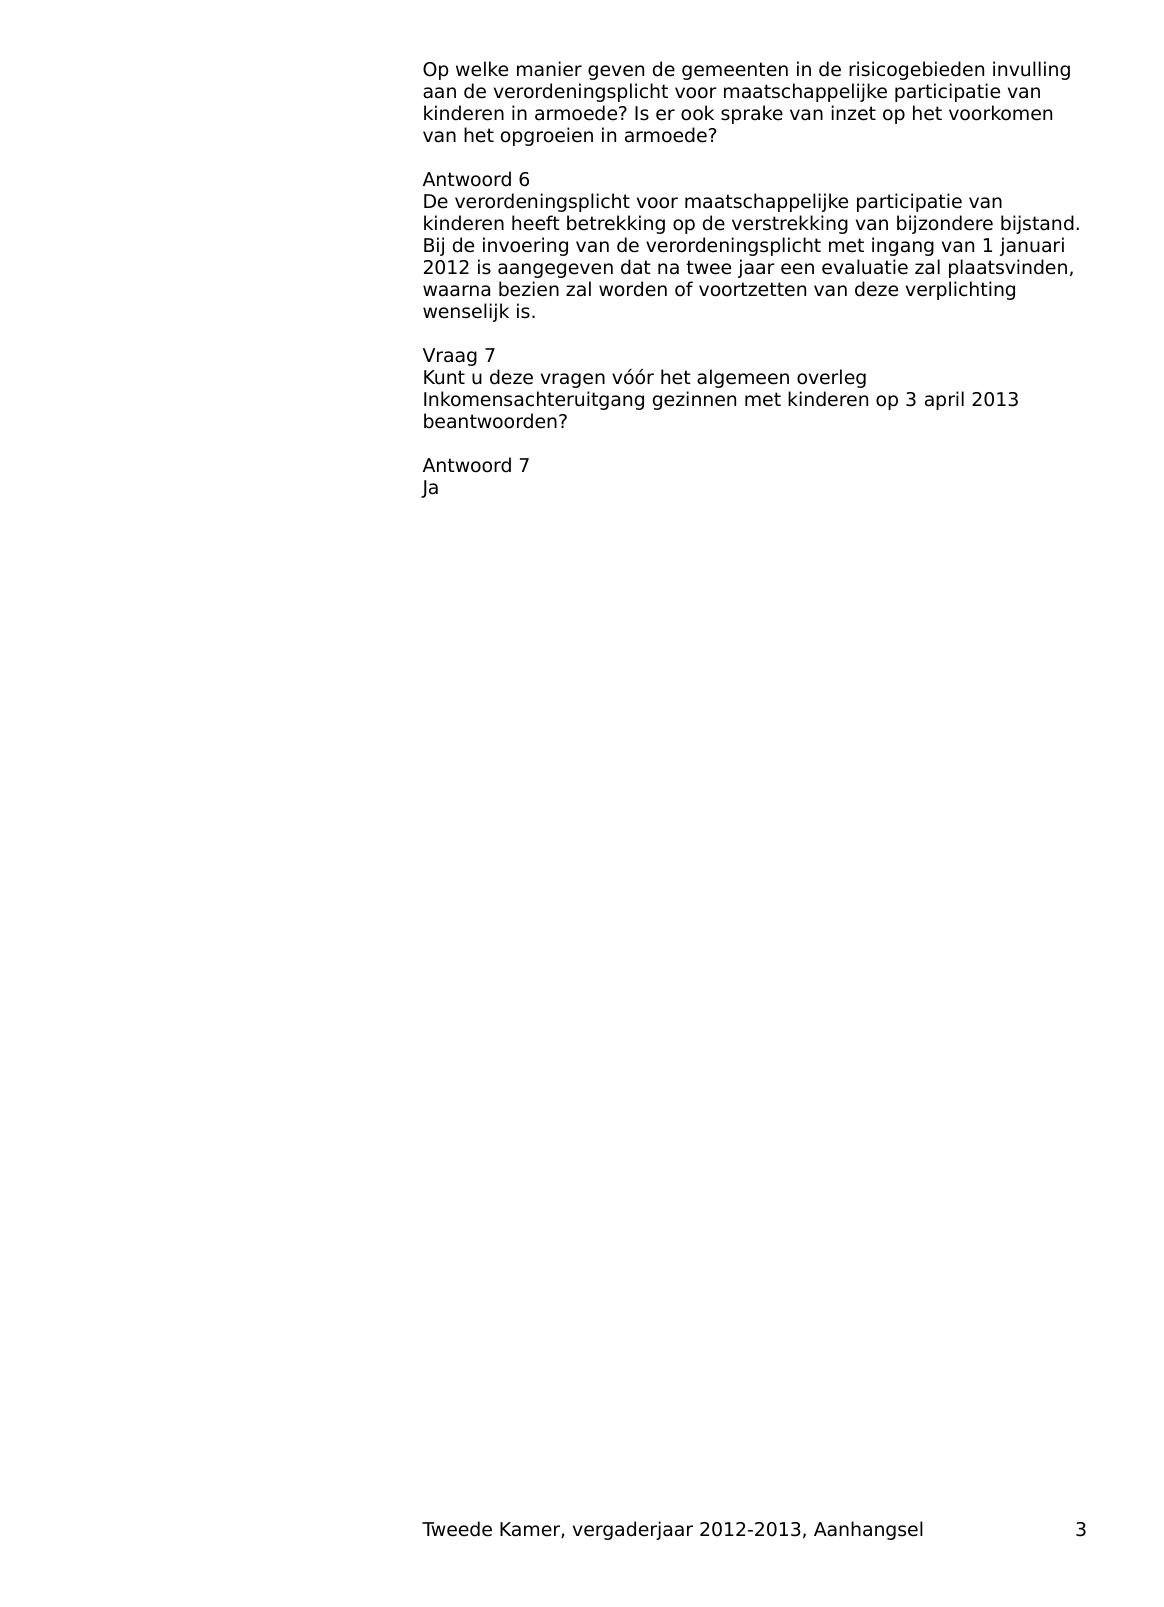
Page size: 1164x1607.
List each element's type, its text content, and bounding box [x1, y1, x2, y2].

text Antwoord 6 [422, 169, 1087, 191]
text Kunt u deze vragen vóór het algemeen overleg Inkomensachteruitgang gezinnen met kinderen op 3 april 2013 beantwoorden? [422, 367, 1087, 433]
text Antwoord 7 [422, 455, 1087, 477]
text Ja [422, 477, 1087, 499]
text De verordeningsplicht voor maatschappelijke participatie van kinderen heeft betrekking op de verstrekking van bijzondere bijstand. Bij de invoering van de verordeningsplicht met ingang van 1 januari 2012 is aangegeven dat na twee jaar een evaluatie zal plaatsvinden, waarna bezien zal worden of voortzetten van deze verplichting wenselijk is. [422, 191, 1087, 323]
text Op welke manier geven de gemeenten in de risicogebieden invulling aan de verordeningsplicht voor maatschappelijke participatie van kinderen in armoede? Is er ook sprake van inzet op het voorkomen van het opgroeien in armoede? [422, 59, 1087, 147]
text Vraag 7 [422, 345, 1087, 367]
